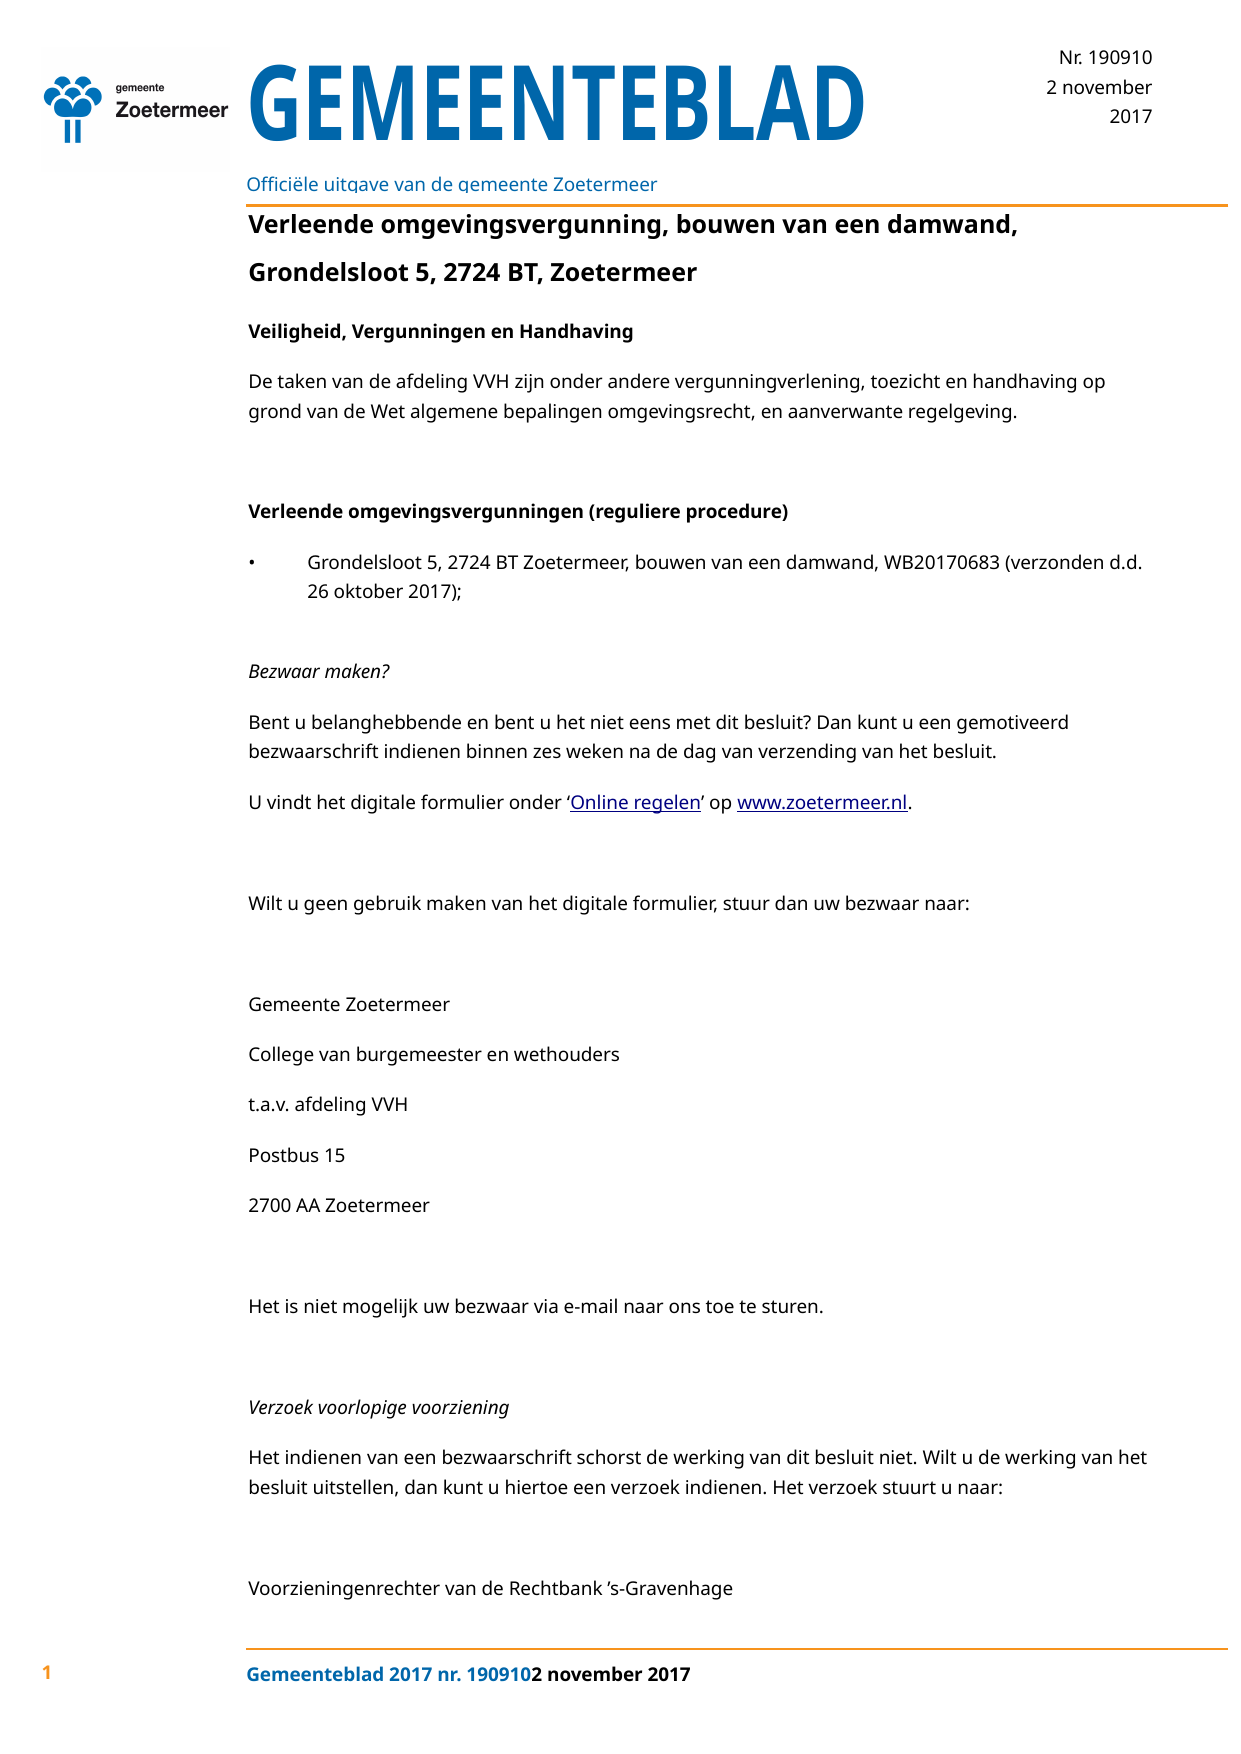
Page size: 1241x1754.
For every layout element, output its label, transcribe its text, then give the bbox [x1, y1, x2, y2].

text Wilt u geen gebruik maken van het digitale formulier, stuur dan uw bezwaar naar: [248, 890, 1152, 916]
text Gemeente Zoetermeer [248, 991, 1152, 1017]
text 2700 AA Zoetermeer [248, 1192, 1152, 1218]
text College van burgemeester en wethouders [248, 1041, 1152, 1067]
text U vindt het digitale formulier onder ‘Online regelen’ op www.zoetermeer.nl. [248, 789, 1152, 815]
text Veiligheid, Vergunningen en Handhaving [248, 318, 1152, 344]
text De taken van de afdeling VVH zijn onder andere vergunningverlening, toezicht en handhaving op grond van de Wet algemene bepalingen omgevingsrecht, en aanverwante regelgeving. [248, 368, 1152, 424]
text Verzoek voorlopige voorziening [248, 1394, 1152, 1420]
text Bent u belanghebbende en bent u het niet eens met dit besluit? Dan kunt u een gemotiveerd bezwaarschrift indienen binnen zes weken na de dag van verzending van het besluit. [248, 709, 1152, 764]
list Grondelsloot 5, 2724 BT Zoetermeer, bouwen van een damwand, WB20170683 (verzonden d.d. 26 oktober 2017); [248, 549, 1152, 604]
text Bezwaar maken? [248, 659, 1152, 684]
text t.a.v. afdeling VVH [248, 1092, 1152, 1117]
text Postbus 15 [248, 1142, 1152, 1168]
picture [41, 47, 231, 172]
text Het indienen van een bezwaarschrift schorst de werking van dit besluit niet. Wilt u de werking van het besluit uitstellen, dan kunt u hiertoe een verzoek indienen. Het verzoek stuurt u naar: [248, 1444, 1152, 1500]
text Het is niet mogelijk uw bezwaar via e-mail naar ons toe te sturen. [248, 1293, 1152, 1319]
text Verleende omgevingsvergunning, bouwen van een damwand, Grondelsloot 5, 2724 BT, Zoetermeer [248, 207, 1152, 288]
text Verleende omgevingsvergunningen (reguliere procedure) [248, 499, 1152, 524]
text Voorzieningenrechter van de Rechtbank ’s-Gravenhage [248, 1575, 1152, 1601]
